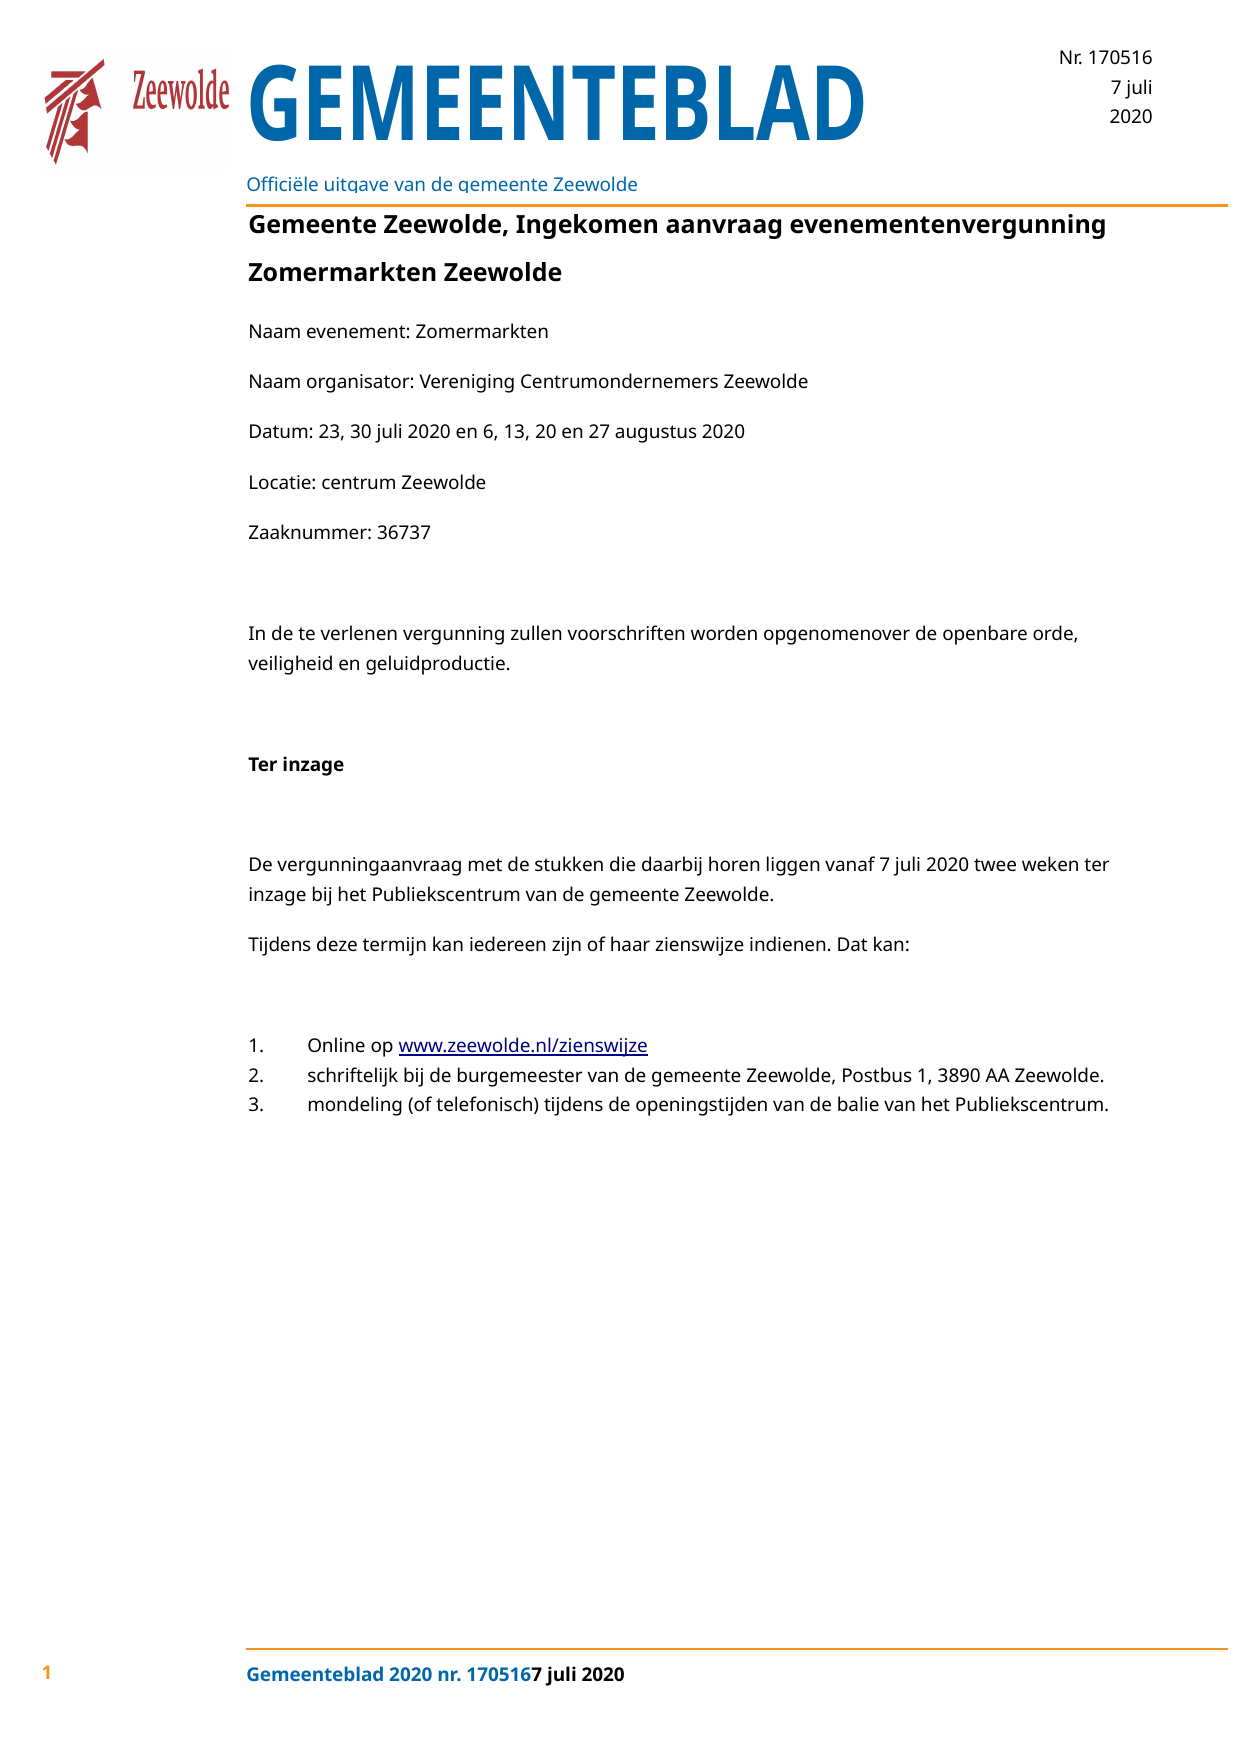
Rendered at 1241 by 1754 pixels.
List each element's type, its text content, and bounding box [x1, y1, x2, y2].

text Tijdens deze termijn kan iedereen zijn of haar zienswijze indienen. Dat kan: [248, 932, 1152, 957]
text Zaaknummer: 36737 [248, 519, 1152, 545]
list schriftelijk bij de burgemeester van de gemeente Zeewolde, Postbus 1, 3890 AA Zeewolde. [248, 1062, 1152, 1088]
list mondeling (of telefonisch) tijdens de openingstijden van de balie van het Publiekscentrum. [248, 1092, 1152, 1117]
picture [41, 47, 231, 172]
text In de te verlenen vergunning zullen voorschriften worden opgenomenover de openbare orde, veiligheid en geluidproductie. [248, 620, 1152, 676]
text Ter inzage [248, 751, 1152, 777]
text Gemeente Zeewolde, Ingekomen aanvraag evenementenvergunning Zomermarkten Zeewolde [248, 207, 1152, 288]
text Datum: 23, 30 juli 2020 en 6, 13, 20 en 27 augustus 2020 [248, 419, 1152, 444]
text Locatie: centrum Zeewolde [248, 469, 1152, 495]
text De vergunningaanvraag met de stukken die daarbij horen liggen vanaf 7 juli 2020 twee weken ter inzage bij het Publiekscentrum van de gemeente Zeewolde. [248, 852, 1152, 907]
text Naam organisator: Vereniging Centrumondernemers Zeewolde [248, 368, 1152, 394]
list Online op www.zeewolde.nl/zienswijze [248, 1032, 1152, 1058]
text Naam evenement: Zomermarkten [248, 318, 1152, 344]
